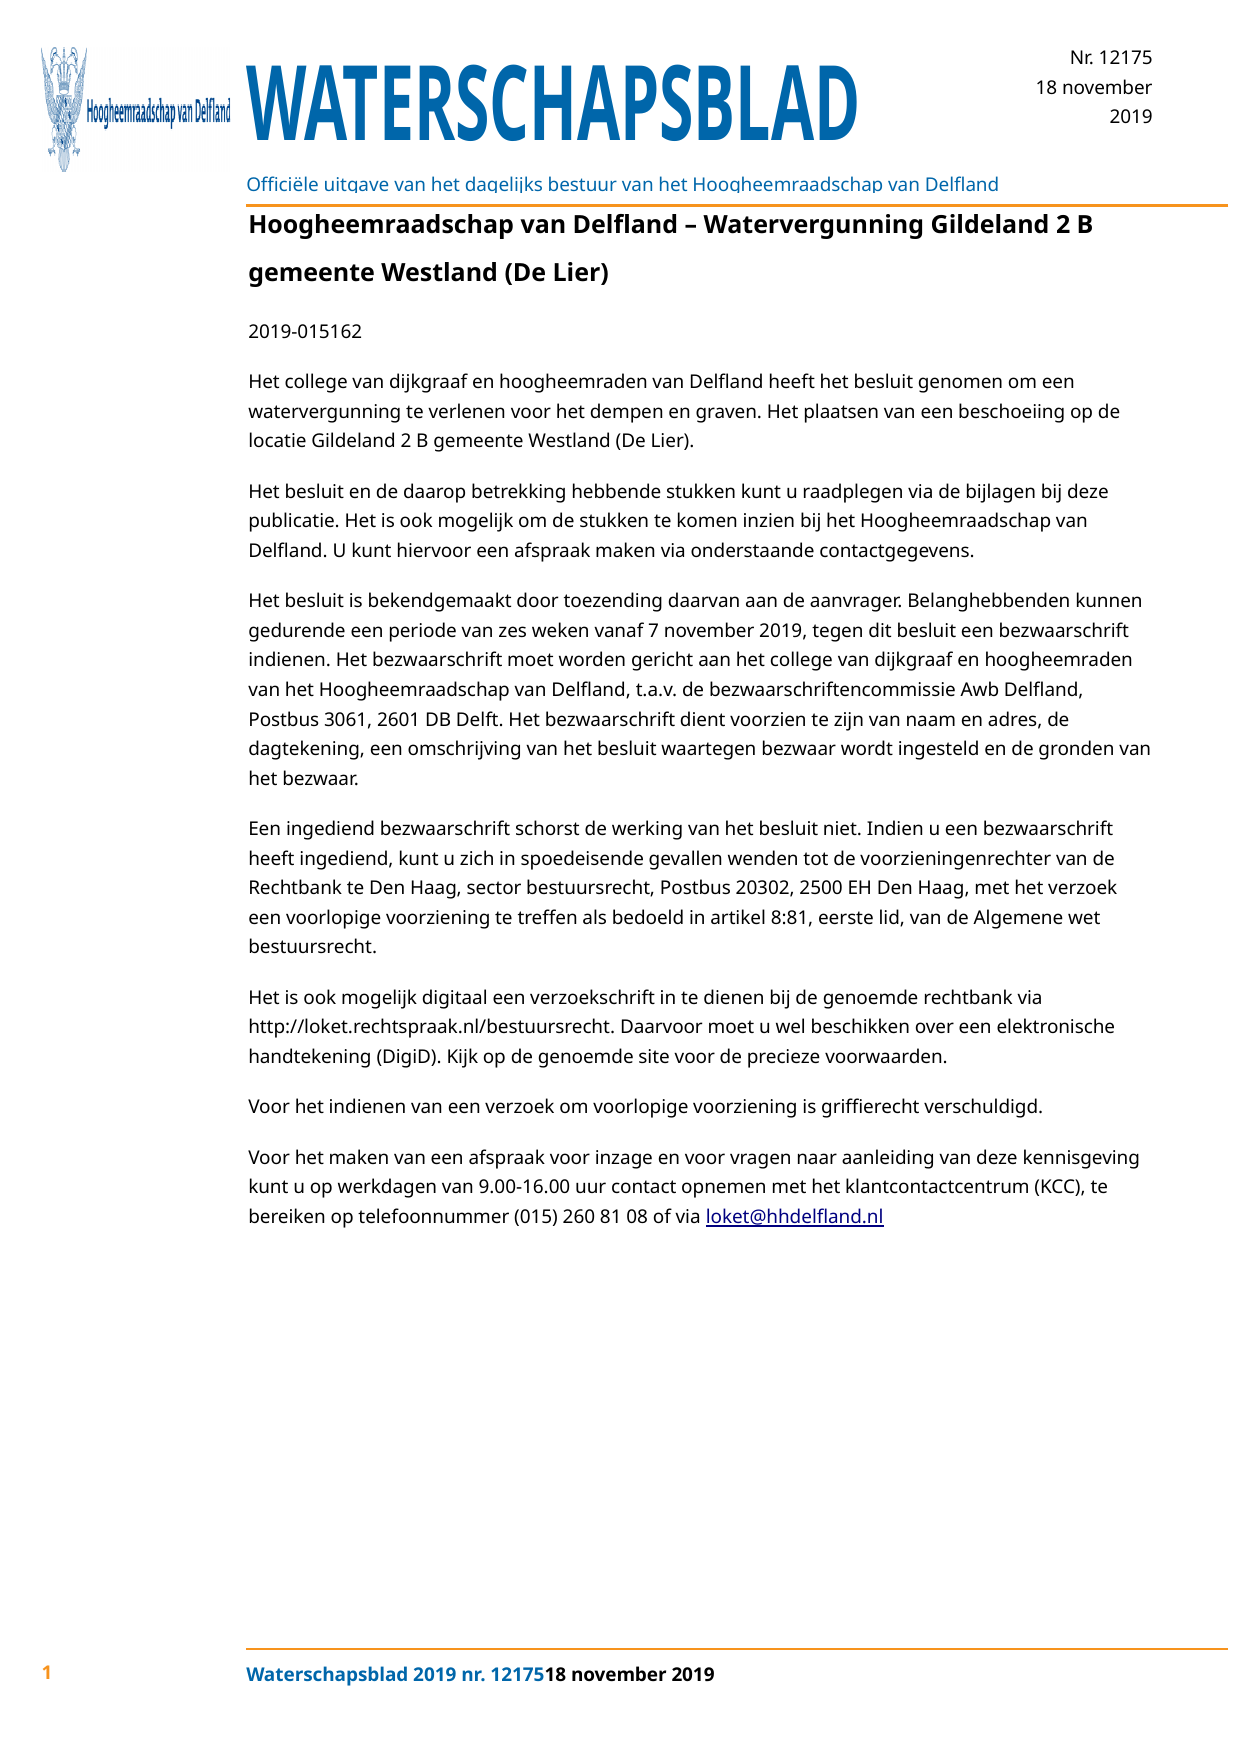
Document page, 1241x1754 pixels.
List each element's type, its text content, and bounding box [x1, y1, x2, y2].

text Hoogheemraadschap van Delfland – Watervergunning Gildeland 2 B gemeente Westland (De Lier) [248, 207, 1152, 288]
text Een ingediend bezwaarschrift schorst de werking van het besluit niet. Indien u een bezwaarschrift heeft ingediend, kunt u zich in spoedeisende gevallen wenden tot de voorzieningenrechter van de Rechtbank te Den Haag, sector bestuursrecht, Postbus 20302, 2500 EH Den Haag, met het verzoek een voorlopige voorziening te treffen als bedoeld in artikel 8:81, eerste lid, van de Algemene wet bestuursrecht. [248, 815, 1152, 959]
text Het is ook mogelijk digitaal een verzoekschrift in te dienen bij de genoemde rechtbank via http://loket.rechtspraak.nl/bestuursrecht. Daarvoor moet u wel beschikken over een elektronische handtekening (DigiD). Kijk op de genoemde site voor de precieze voorwaarden. [248, 984, 1152, 1069]
picture [41, 47, 231, 172]
text Het college van dijkgraaf en hoogheemraden van Delfland heeft het besluit genomen om een watervergunning te verlenen voor het dempen en graven. Het plaatsen van een beschoeiing op de locatie Gildeland 2 B gemeente Westland (De Lier). [248, 368, 1152, 453]
text Het besluit is bekendgemaakt door toezending daarvan aan de aanvrager. Belanghebbenden kunnen gedurende een periode van zes weken vanaf 7 november 2019, tegen dit besluit een bezwaarschrift indienen. Het bezwaarschrift moet worden gericht aan het college van dijkgraaf en hoogheemraden van het Hoogheemraadschap van Delfland, t.a.v. de bezwaarschriftencommissie Awb Delfland, Postbus 3061, 2601 DB Delft. Het bezwaarschrift dient voorzien te zijn van naam en adres, de dagtekening, een omschrijving van het besluit waartegen bezwaar wordt ingesteld en de gronden van het bezwaar. [248, 587, 1152, 791]
text Voor het maken van een afspraak voor inzage en voor vragen naar aanleiding van deze kennisgeving kunt u op werkdagen van 9.00-16.00 uur contact opnemen met het klantcontactcentrum (KCC), te bereiken op telefoonnummer (015) 260 81 08 of via loket@hhdelfland.nl [248, 1144, 1152, 1229]
text Het besluit en de daarop betrekking hebbende stukken kunt u raadplegen via de bijlagen bij deze publicatie. Het is ook mogelijk om de stukken te komen inzien bij het Hoogheemraadschap van Delfland. U kunt hiervoor een afspraak maken via onderstaande contactgegevens. [248, 478, 1152, 563]
text Voor het indienen van een verzoek om voorlopige voorziening is griffierecht verschuldigd. [248, 1094, 1152, 1119]
text 2019-015162 [248, 318, 1152, 344]
